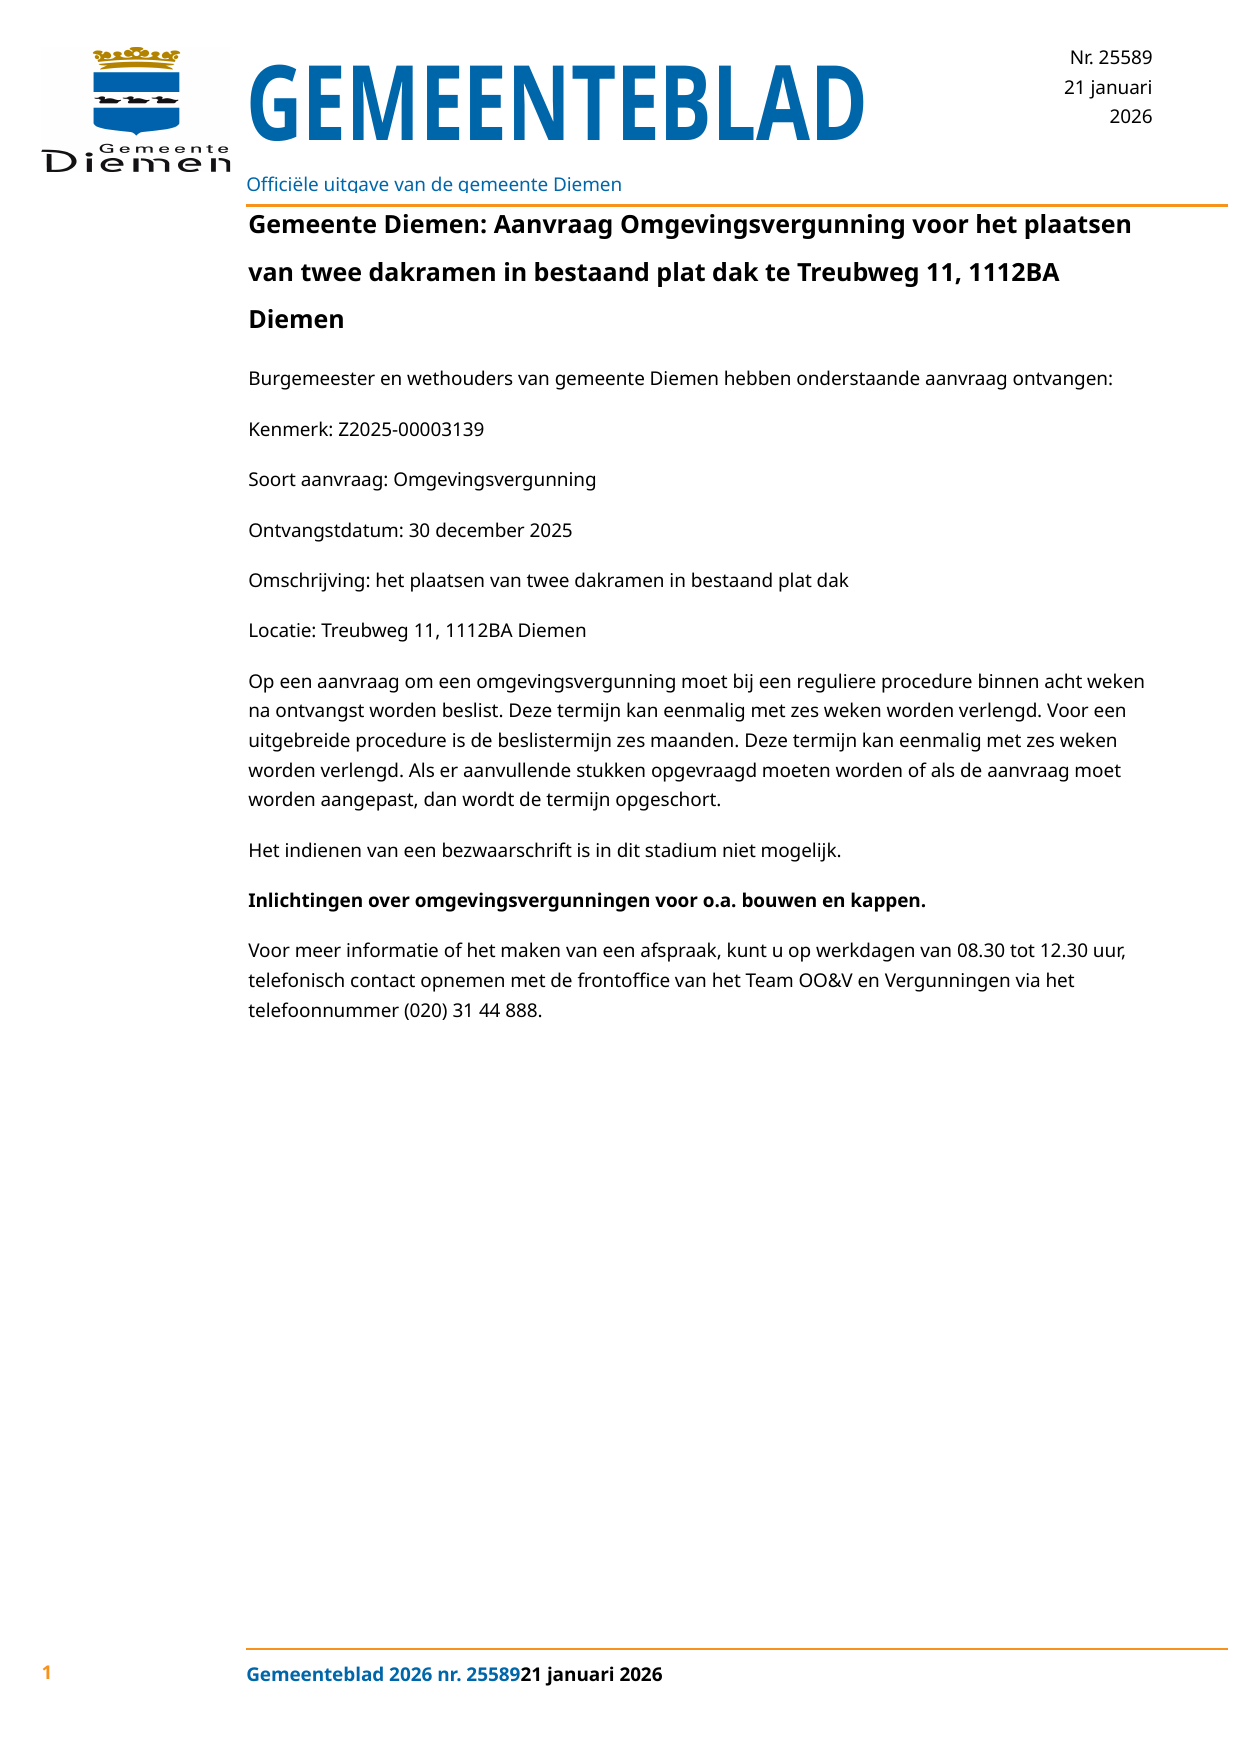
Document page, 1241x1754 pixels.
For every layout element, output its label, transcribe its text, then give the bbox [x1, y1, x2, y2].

text Locatie: Treubweg 11, 1112BA Diemen [248, 618, 1152, 643]
text Soort aanvraag: Omgevingsvergunning [248, 466, 1152, 492]
text Burgemeester en wethouders van gemeente Diemen hebben onderstaande aanvraag ontvangen: [248, 366, 1152, 391]
picture [41, 47, 231, 172]
text Gemeente Diemen: Aanvraag Omgevingsvergunning voor het plaatsen van twee dakramen in bestaand plat dak te Treubweg 11, 1112BA Diemen [248, 207, 1152, 336]
text Omschrijving: het plaatsen van twee dakramen in bestaand plat dak [248, 567, 1152, 593]
text Kenmerk: Z2025-00003139 [248, 416, 1152, 442]
text Inlichtingen over omgevingsvergunningen voor o.a. bouwen en kappen. [248, 887, 1152, 913]
text Het indienen van een bezwaarschrift is in dit stadium niet mogelijk. [248, 837, 1152, 862]
text Ontvangstdatum: 30 december 2025 [248, 517, 1152, 542]
text Voor meer informatie of het maken van een afspraak, kunt u op werkdagen van 08.30 tot 12.30 uur, telefonisch contact opnemen met de frontoffice van het Team OO&V en Vergunningen via het telefoonnummer (020) 31 44 888. [248, 938, 1152, 1022]
text Op een aanvraag om een omgevingsvergunning moet bij een reguliere procedure binnen acht weken na ontvangst worden beslist. Deze termijn kan eenmalig met zes weken worden verlengd. Voor een uitgebreide procedure is de beslistermijn zes maanden. Deze termijn kan eenmalig met zes weken worden verlengd. Als er aanvullende stukken opgevraagd moeten worden of als de aanvraag moet worden aangepast, dan wordt de termijn opgeschort. [248, 668, 1152, 812]
